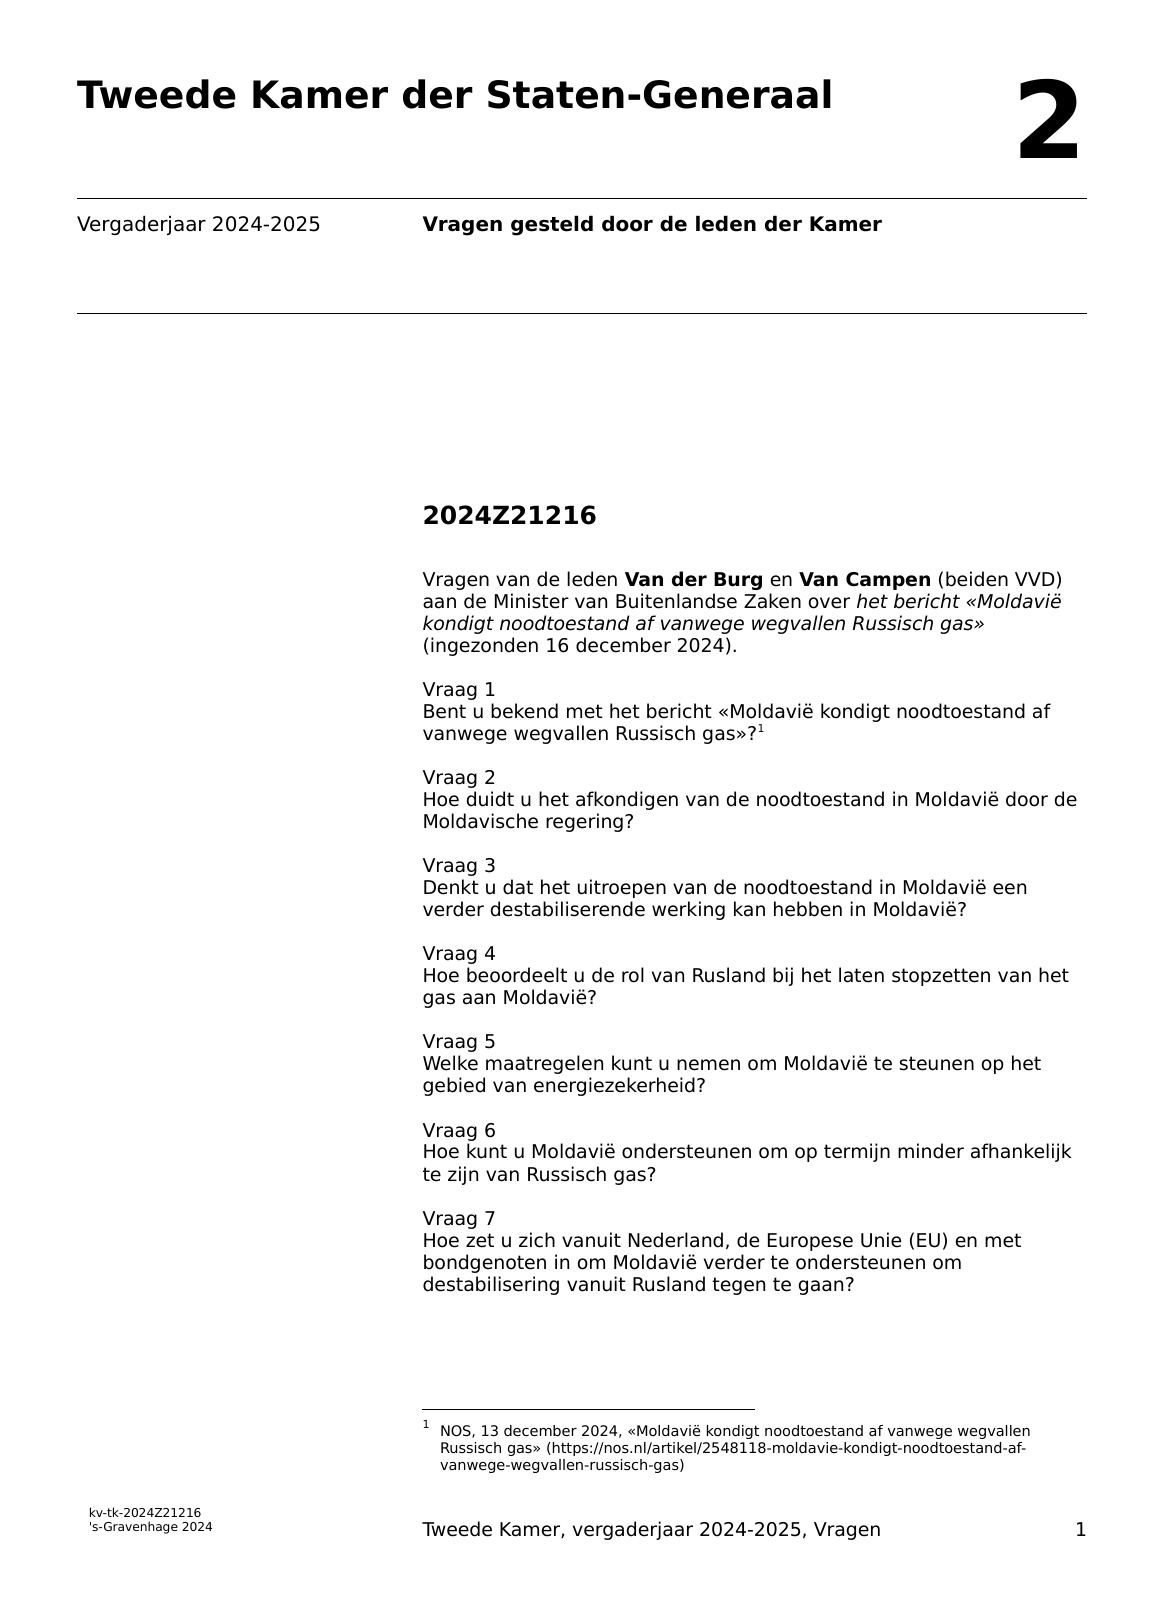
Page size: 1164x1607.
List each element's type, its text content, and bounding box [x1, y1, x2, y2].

text Welke maatregelen kunt u nemen om Moldavië te steunen op het gebied van energiezekerheid? [422, 1053, 1087, 1097]
text Hoe beoordeelt u de rol van Rusland bij het laten stopzetten van het gas aan Moldavië? [422, 965, 1087, 1009]
text Vragen van de leden Van der Burg en Van Campen (beiden VVD) aan de Minister van Buitenlandse Zaken over het bericht «Moldavië kondigt noodtoestand af vanwege wegvallen Russisch gas» (ingezonden 16 december 2024). [422, 569, 1087, 657]
text Hoe duidt u het afkondigen van de noodtoestand in Moldavië door de Moldavische regering? [422, 789, 1087, 833]
text Bent u bekend met het bericht «Moldavië kondigt noodtoestand af vanwege wegvallen Russisch gas»? [422, 701, 1087, 745]
table_cell Vragen gesteld door de leden der Kamer [422, 199, 1087, 313]
text Hoe zet u zich vanuit Nederland, de Europese Unie (EU) en met bondgenoten in om Moldavië verder te ondersteunen om destabilisering vanuit Rusland tegen te gaan? [422, 1229, 1087, 1296]
text 's-Gravenhage 2024 [88, 1520, 323, 1534]
text Vraag 6 [422, 1119, 1087, 1141]
text kv-tk-2024Z21216 [88, 1506, 323, 1520]
text Denkt u dat het uitroepen van de noodtoestand in Moldavië een verder destabiliserende werking kan hebben in Moldavië? [422, 877, 1087, 921]
text NOS, 13 december 2024, «Moldavië kondigt noodtoestand af vanwege wegvallen Russisch gas» (https://nos.nl/artikel/2548118-moldavie-kondigt-noodtoestand-af-vanwege-wegvallen-russisch-gas) [422, 1418, 1087, 1474]
text Vraag 4 [422, 943, 1087, 965]
text Hoe kunt u Moldavië ondersteunen om op termijn minder afhankelijk te zijn van Russisch gas? [422, 1141, 1087, 1185]
text Vraag 3 [422, 855, 1087, 877]
text 2024Z21216 [422, 501, 1087, 531]
table_cell Vergaderjaar 2024-2025 [77, 199, 422, 313]
text Vraag 2 [422, 767, 1087, 789]
text Vraag 5 [422, 1031, 1087, 1053]
table_header 2 [886, 59, 1087, 198]
text Vraag 7 [422, 1208, 1087, 1229]
text Vraag 1 [422, 679, 1087, 701]
table_header Tweede Kamer der Staten-Generaal [77, 59, 886, 198]
